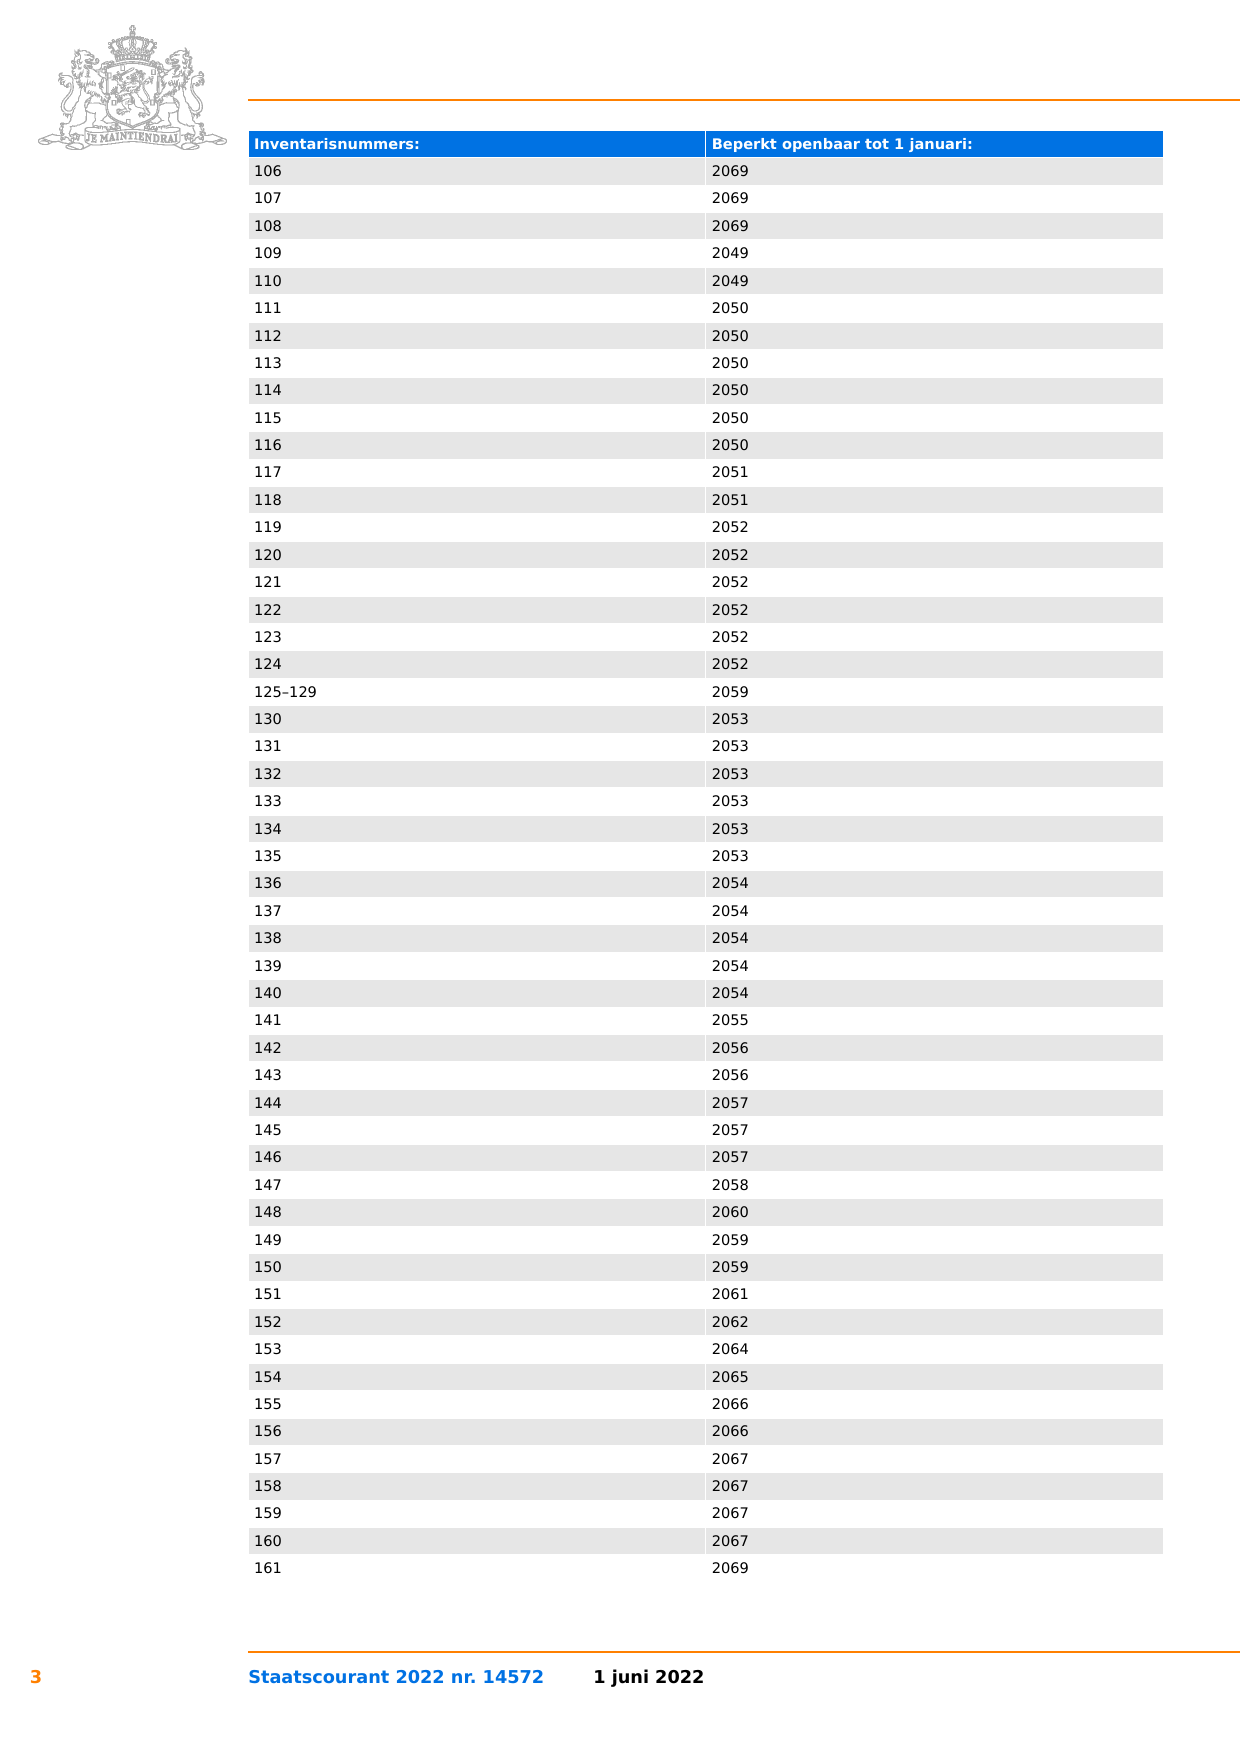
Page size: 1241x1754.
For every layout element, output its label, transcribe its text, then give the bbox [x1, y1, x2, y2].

table_cell 2059 [706, 1227, 1163, 1253]
table_cell 119 [249, 515, 705, 541]
table_cell 2054 [706, 925, 1163, 952]
table_cell 2057 [706, 1090, 1163, 1116]
table_cell 2061 [706, 1282, 1163, 1308]
table_cell 2050 [706, 295, 1163, 322]
table_cell 2052 [706, 569, 1163, 596]
table_cell 146 [249, 1145, 705, 1171]
table_cell 2050 [706, 405, 1163, 431]
table_cell 2052 [706, 624, 1163, 650]
table_cell 143 [249, 1063, 705, 1089]
table_cell 139 [249, 953, 705, 979]
table_cell 124 [249, 651, 705, 678]
table_cell 155 [249, 1391, 705, 1417]
table_cell 132 [249, 761, 705, 787]
table_cell 135 [249, 843, 705, 869]
table_cell 2060 [706, 1199, 1163, 1226]
table_cell 130 [249, 706, 705, 733]
table_cell 114 [249, 378, 705, 404]
table_cell 158 [249, 1473, 705, 1500]
table_cell 112 [249, 323, 705, 349]
table_cell 2059 [706, 679, 1163, 705]
table_cell 113 [249, 350, 705, 376]
table_cell 117 [249, 460, 705, 486]
table_cell 2052 [706, 542, 1163, 568]
table_cell 136 [249, 871, 705, 897]
table_cell 2057 [706, 1145, 1163, 1171]
table_cell 2052 [706, 597, 1163, 623]
table_cell 134 [249, 816, 705, 842]
table_cell 111 [249, 295, 705, 322]
table_cell 2066 [706, 1391, 1163, 1417]
table_cell 2053 [706, 734, 1163, 760]
table_header Inventarisnummers: [249, 131, 705, 157]
table_cell 2069 [706, 158, 1163, 185]
table_cell 2050 [706, 323, 1163, 349]
table_cell 2053 [706, 706, 1163, 733]
table_cell 2067 [706, 1528, 1163, 1554]
table_cell 131 [249, 734, 705, 760]
table_cell 116 [249, 432, 705, 459]
table_cell 147 [249, 1172, 705, 1198]
table_cell 2058 [706, 1172, 1163, 1198]
table_cell 2054 [706, 953, 1163, 979]
table_cell 125–129 [249, 679, 705, 705]
table_cell 2059 [706, 1254, 1163, 1281]
table_cell 149 [249, 1227, 705, 1253]
table_cell 137 [249, 898, 705, 924]
table_cell 2067 [706, 1501, 1163, 1527]
table_cell 2057 [706, 1117, 1163, 1143]
table_cell 161 [249, 1556, 705, 1582]
table_cell 2056 [706, 1063, 1163, 1089]
table_cell 120 [249, 542, 705, 568]
table_cell 2069 [706, 186, 1163, 212]
table_cell 152 [249, 1309, 705, 1335]
table_cell 159 [249, 1501, 705, 1527]
table_cell 2053 [706, 789, 1163, 815]
table_cell 133 [249, 789, 705, 815]
table_cell 148 [249, 1199, 705, 1226]
table_cell 108 [249, 213, 705, 239]
table_cell 2049 [706, 241, 1163, 267]
table_cell 2050 [706, 432, 1163, 459]
table_cell 151 [249, 1282, 705, 1308]
picture [38, 25, 227, 150]
table_cell 121 [249, 569, 705, 596]
table_cell 2052 [706, 651, 1163, 678]
table_cell 154 [249, 1364, 705, 1390]
table_cell 2067 [706, 1446, 1163, 1472]
table_cell 138 [249, 925, 705, 952]
table_cell 140 [249, 980, 705, 1007]
table_cell 2069 [706, 213, 1163, 239]
table_cell 156 [249, 1419, 705, 1445]
table_header Beperkt openbaar tot 1 januari: [706, 131, 1163, 157]
table_cell 2054 [706, 871, 1163, 897]
table_cell 109 [249, 241, 705, 267]
table_cell 2052 [706, 515, 1163, 541]
table_cell 2054 [706, 898, 1163, 924]
table_cell 2069 [706, 1556, 1163, 1582]
table_cell 2055 [706, 1008, 1163, 1034]
table_cell 141 [249, 1008, 705, 1034]
table_cell 2064 [706, 1336, 1163, 1363]
table_cell 2053 [706, 843, 1163, 869]
table_cell 144 [249, 1090, 705, 1116]
table_cell 2053 [706, 816, 1163, 842]
table_cell 2056 [706, 1035, 1163, 1061]
table_cell 2067 [706, 1473, 1163, 1500]
table_cell 118 [249, 487, 705, 513]
table_cell 2065 [706, 1364, 1163, 1390]
table_cell 110 [249, 268, 705, 294]
table_cell 142 [249, 1035, 705, 1061]
table_cell 107 [249, 186, 705, 212]
table_cell 122 [249, 597, 705, 623]
table_cell 2051 [706, 460, 1163, 486]
table_cell 2053 [706, 761, 1163, 787]
table_cell 145 [249, 1117, 705, 1143]
table_cell 2051 [706, 487, 1163, 513]
table_cell 2066 [706, 1419, 1163, 1445]
table_cell 153 [249, 1336, 705, 1363]
table_cell 157 [249, 1446, 705, 1472]
table_cell 115 [249, 405, 705, 431]
table_cell 123 [249, 624, 705, 650]
table_cell 2050 [706, 378, 1163, 404]
table_cell 2062 [706, 1309, 1163, 1335]
table_cell 150 [249, 1254, 705, 1281]
table_cell 2054 [706, 980, 1163, 1007]
table_cell 160 [249, 1528, 705, 1554]
table_cell 106 [249, 158, 705, 185]
table_cell 2050 [706, 350, 1163, 376]
table_cell 2049 [706, 268, 1163, 294]
